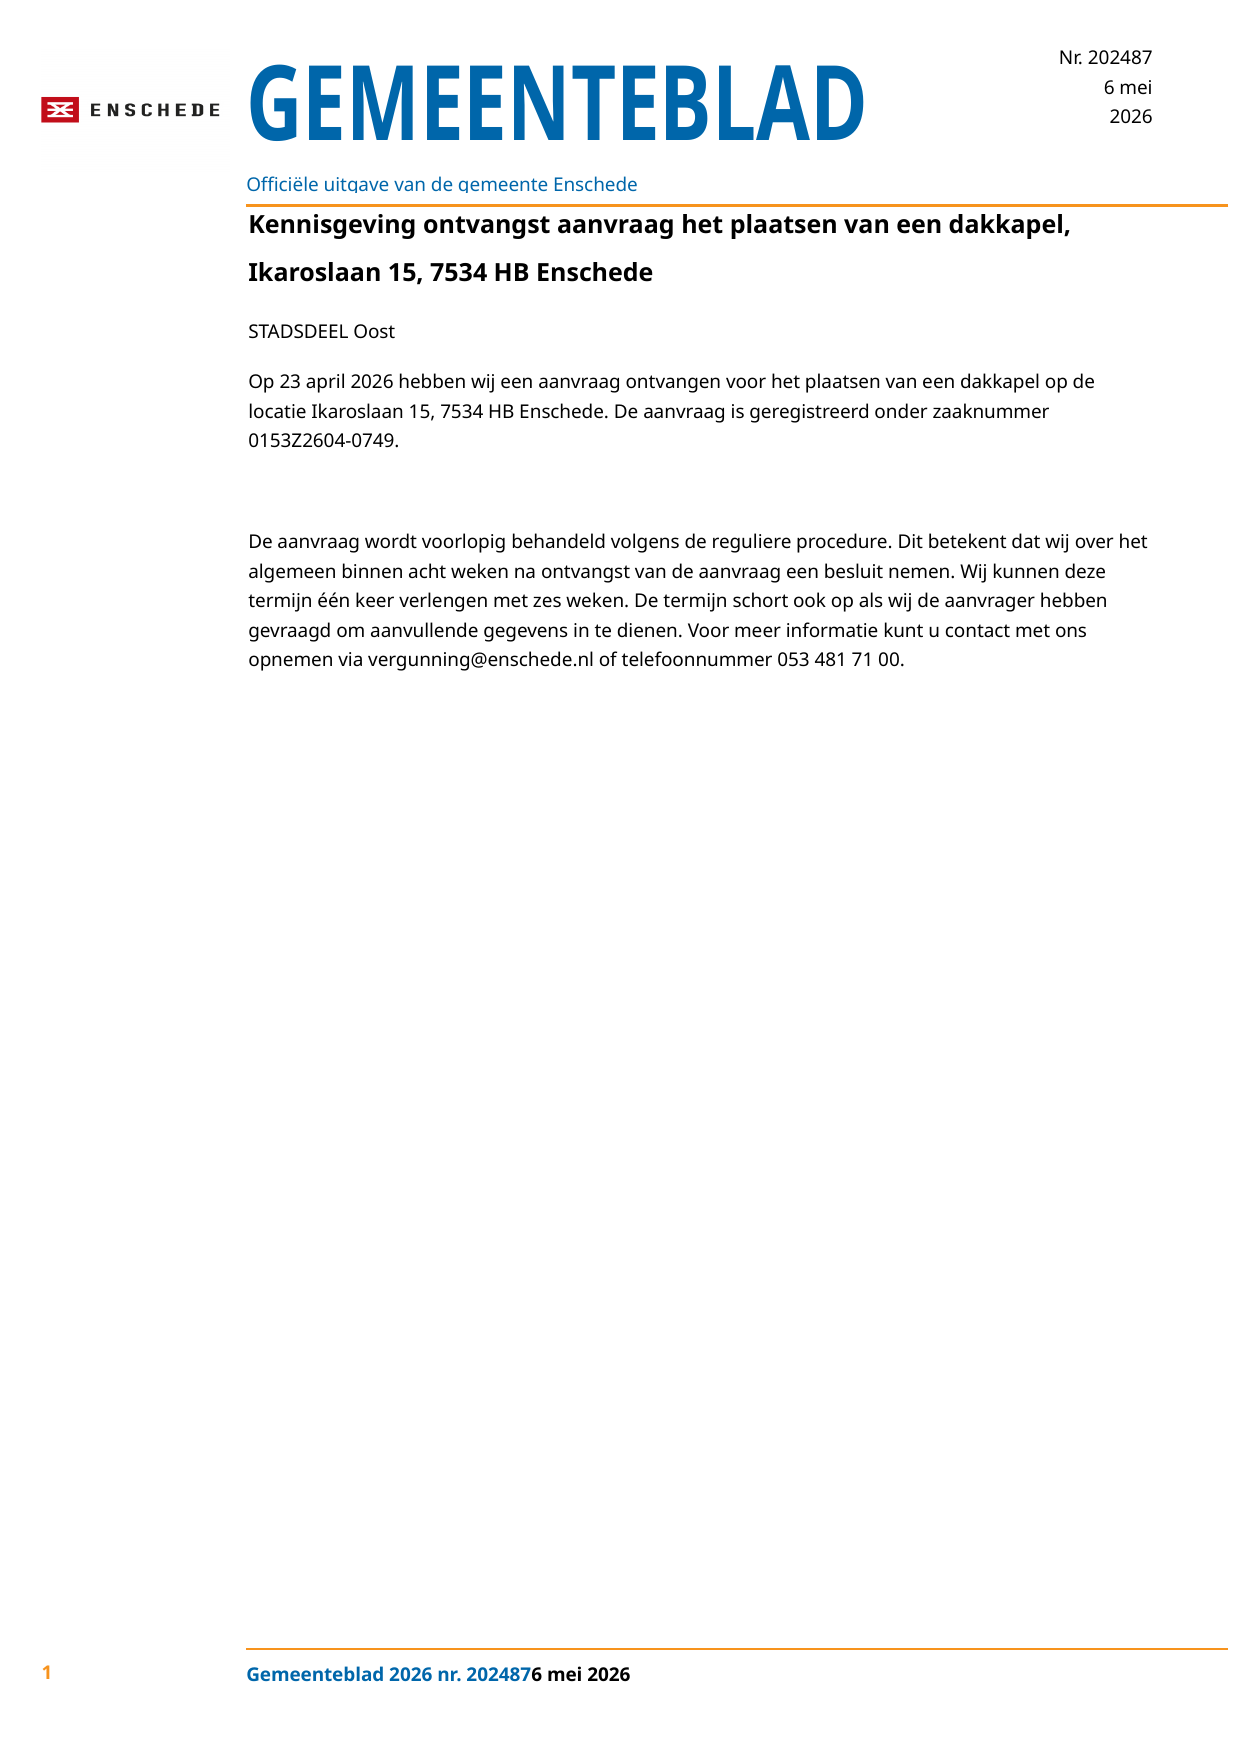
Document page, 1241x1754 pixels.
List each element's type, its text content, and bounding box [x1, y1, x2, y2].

text STADSDEEL Oost [248, 318, 1152, 344]
picture [41, 47, 231, 172]
text De aanvraag wordt voorlopig behandeld volgens de reguliere procedure. Dit betekent dat wij over het algemeen binnen acht weken na ontvangst van de aanvraag een besluit nemen. Wij kunnen deze termijn één keer verlengen met zes weken. De termijn schort ook op als wij de aanvrager hebben gevraagd om aanvullende gegevens in te dienen. Voor meer informatie kunt u contact met ons opnemen via vergunning@enschede.nl of telefoonnummer 053 481 71 00. [248, 528, 1152, 672]
text Kennisgeving ontvangst aanvraag het plaatsen van een dakkapel, Ikaroslaan 15, 7534 HB Enschede [248, 207, 1152, 288]
text Op 23 april 2026 hebben wij een aanvraag ontvangen voor het plaatsen van een dakkapel op de locatie Ikaroslaan 15, 7534 HB Enschede. De aanvraag is geregistreerd onder zaaknummer 0153Z2604-0749. [248, 368, 1152, 453]
